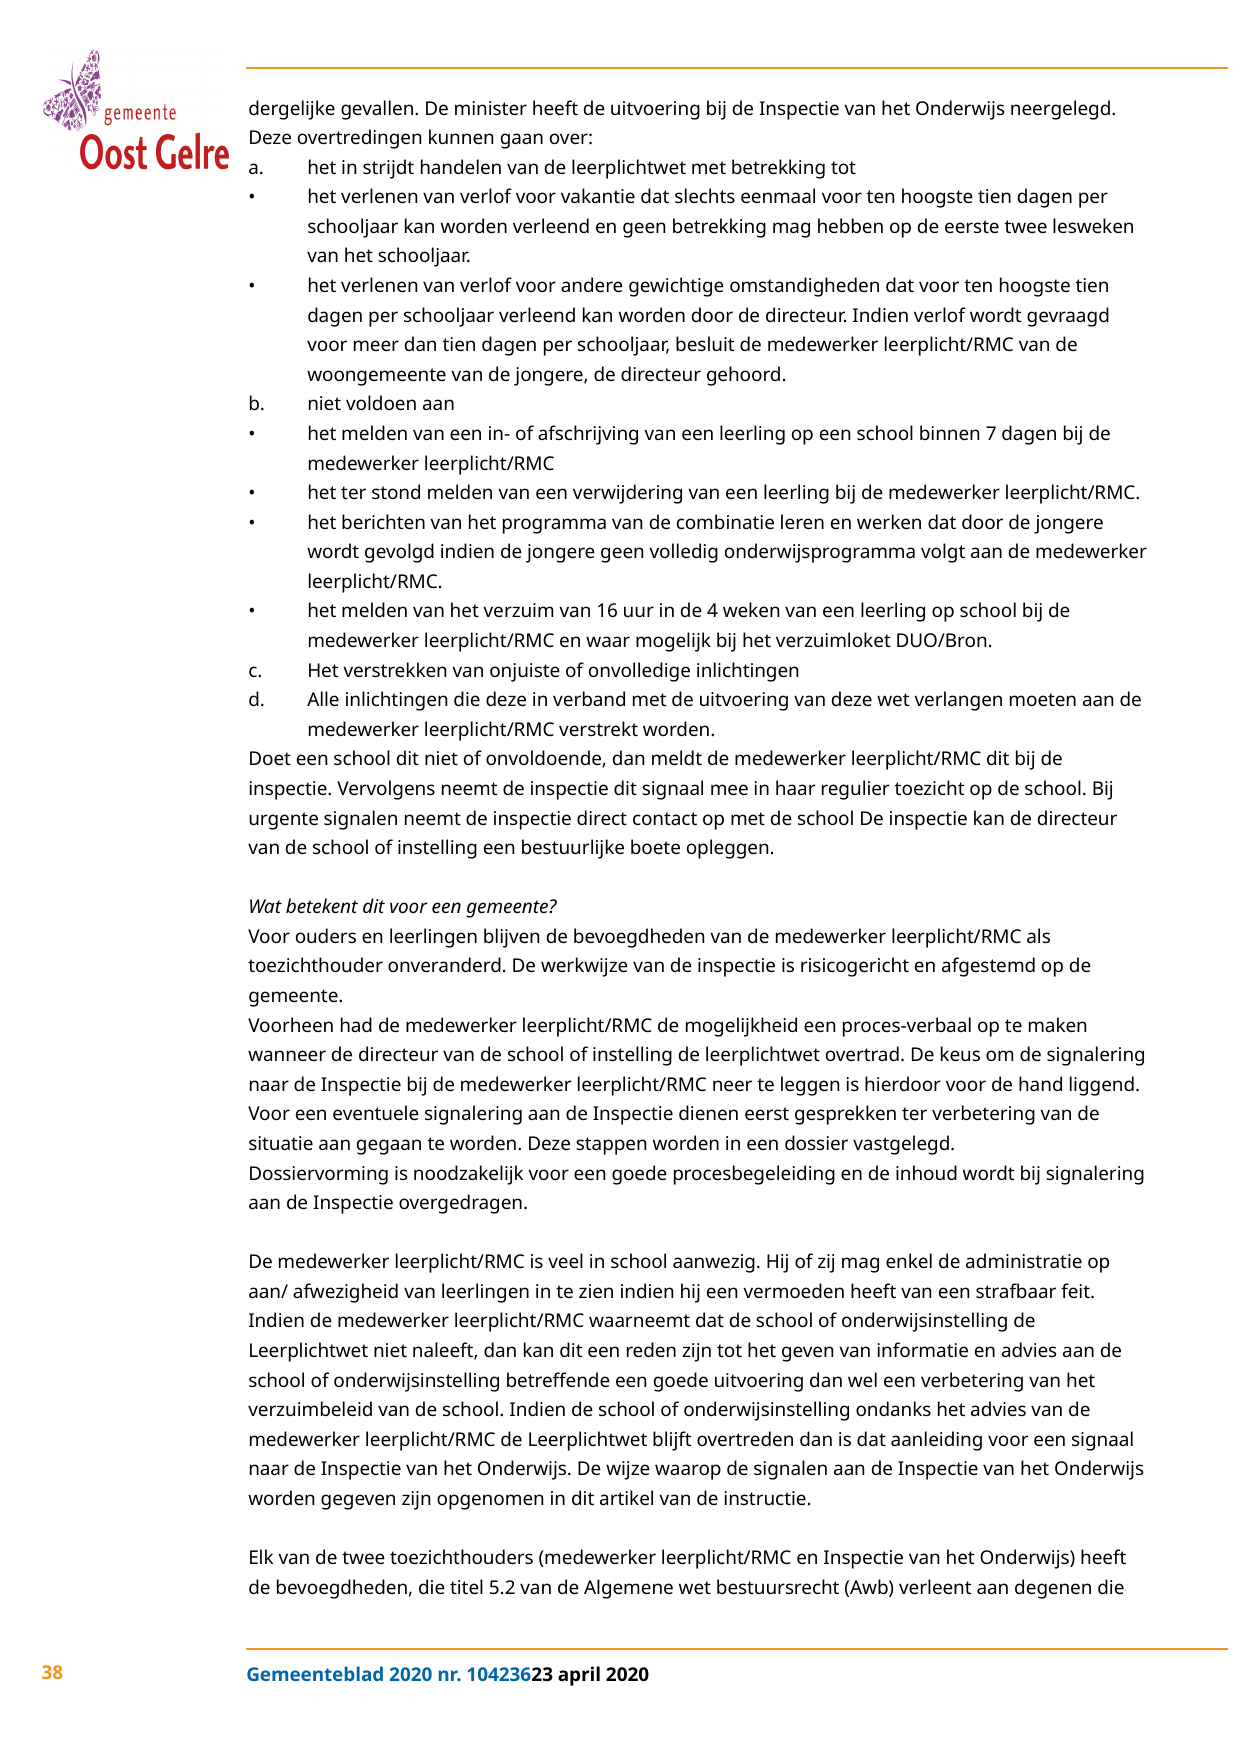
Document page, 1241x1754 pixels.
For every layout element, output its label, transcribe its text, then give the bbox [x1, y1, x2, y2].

text Voor een eventuele signalering aan de Inspectie dienen eerst gesprekken ter verbetering van de situatie aan gegaan te worden. Deze stappen worden in een dossier vastgelegd. [248, 1101, 1152, 1156]
picture [41, 47, 231, 172]
list Alle inlichtingen die deze in verband met de uitvoering van deze wet verlangen moeten aan de medewerker leerplicht/RMC verstrekt worden. [248, 686, 1152, 742]
text Voorheen had de medewerker leerplicht/RMC de mogelijkheid een proces-verbaal op te maken wanneer de directeur van de school of instelling de leerplichtwet overtrad. De keus om de signalering naar de Inspectie bij de medewerker leerplicht/RMC neer te leggen is hierdoor voor de hand liggend. [248, 1012, 1152, 1097]
list Het verstrekken van onjuiste of onvolledige inlichtingen [248, 657, 1152, 683]
list het verlenen van verlof voor vakantie dat slechts eenmaal voor ten hoogste tien dagen per schooljaar kan worden verleend en geen betrekking mag hebben op de eerste twee lesweken van het schooljaar. [248, 183, 1152, 268]
list het berichten van het programma van de combinatie leren en werken dat door de jongere wordt gevolgd indien de jongere geen volledig onderwijsprogramma volgt aan de medewerker leerplicht/RMC. [248, 509, 1152, 594]
text Dossiervorming is noodzakelijk voor een goede procesbegeleiding en de inhoud wordt bij signalering aan de Inspectie overgedragen. [248, 1160, 1152, 1215]
list het melden van een in- of afschrijving van een leerling op een school binnen 7 dagen bij de medewerker leerplicht/RMC [248, 420, 1152, 476]
text Doet een school dit niet of onvoldoende, dan meldt de medewerker leerplicht/RMC dit bij de inspectie. Vervolgens neemt de inspectie dit signaal mee in haar regulier toezicht op de school. Bij urgente signalen neemt de inspectie direct contact op met de school De inspectie kan de directeur van de school of instelling een bestuurlijke boete opleggen. [248, 746, 1152, 860]
list het ter stond melden van een verwijdering van een leerling bij de medewerker leerplicht/RMC. [248, 479, 1152, 505]
list het verlenen van verlof voor andere gewichtige omstandigheden dat voor ten hoogste tien dagen per schooljaar verleend kan worden door de directeur. Indien verlof wordt gevraagd voor meer dan tien dagen per schooljaar, besluit de medewerker leerplicht/RMC van de woongemeente van de jongere, de directeur gehoord. [248, 272, 1152, 387]
list niet voldoen aan [248, 391, 1152, 416]
text Elk van de twee toezichthouders (medewerker leerplicht/RMC en Inspectie van het Onderwijs) heeft de bevoegdheden, die titel 5.2 van de Algemene wet bestuursrecht (Awb) verleent aan degenen die [248, 1544, 1152, 1600]
text Voor ouders en leerlingen blijven de bevoegdheden van de medewerker leerplicht/RMC als toezichthouder onveranderd. De werkwijze van de inspectie is risicogericht en afgestemd op de gemeente. [248, 923, 1152, 1008]
text dergelijke gevallen. De minister heeft de uitvoering bij de Inspectie van het Onderwijs neergelegd. [248, 95, 1152, 121]
text De medewerker leerplicht/RMC is veel in school aanwezig. Hij of zij mag enkel de administratie op aan/ afwezigheid van leerlingen in te zien indien hij een vermoeden heeft van een strafbaar feit. Indien de medewerker leerplicht/RMC waarneemt dat de school of onderwijsinstelling de Leerplichtwet niet naleeft, dan kan dit een reden zijn tot het geven van informatie en advies aan de school of onderwijsinstelling betreffende een goede uitvoering dan wel een verbetering van het verzuimbeleid van de school. Indien de school of onderwijsinstelling ondanks het advies van de medewerker leerplicht/RMC de Leerplichtwet blijft overtreden dan is dat aanleiding voor een signaal naar de Inspectie van het Onderwijs. De wijze waarop de signalen aan de Inspectie van het Onderwijs worden gegeven zijn opgenomen in dit artikel van de instructie. [248, 1248, 1152, 1511]
list het in strijdt handelen van de leerplichtwet met betrekking tot [248, 154, 1152, 180]
list het melden van het verzuim van 16 uur in de 4 weken van een leerling op school bij de medewerker leerplicht/RMC en waar mogelijk bij het verzuimloket DUO/Bron. [248, 598, 1152, 653]
text Wat betekent dit voor een gemeente? [248, 893, 1152, 919]
text Deze overtredingen kunnen gaan over: [248, 124, 1152, 150]
